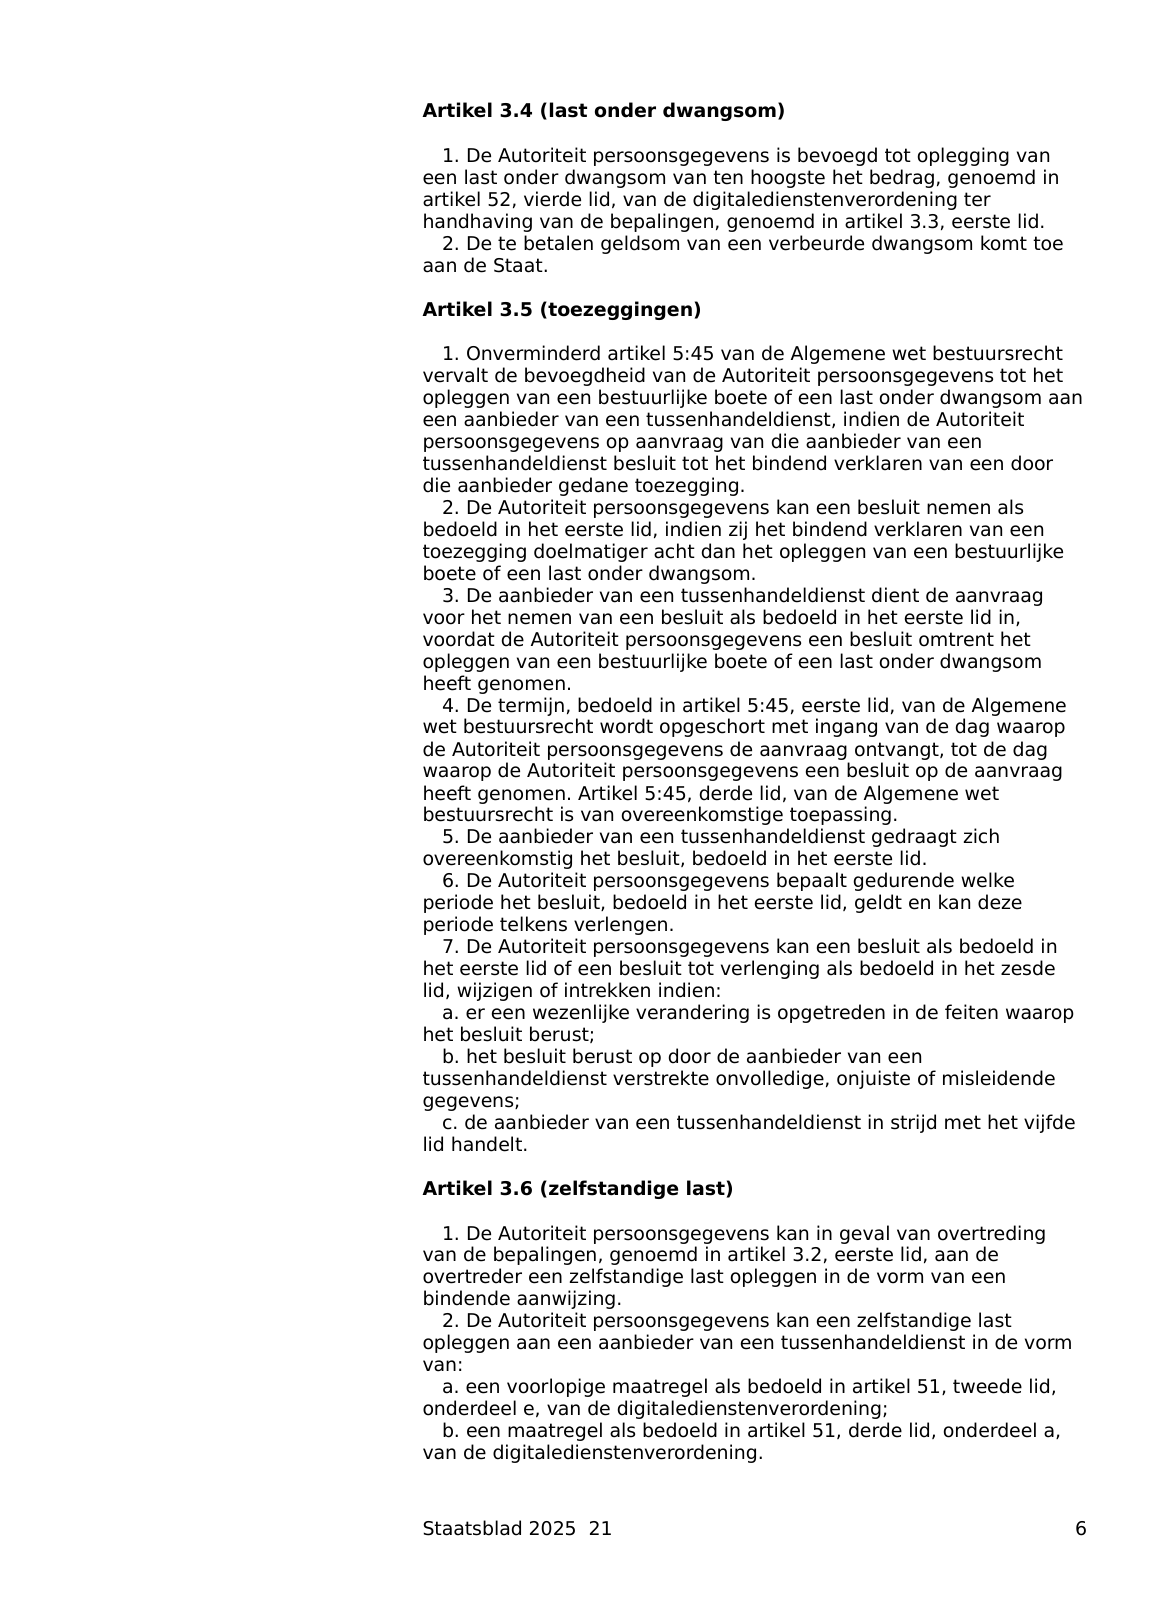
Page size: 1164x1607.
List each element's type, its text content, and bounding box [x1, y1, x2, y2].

text 1. De Autoriteit persoonsgegevens kan in geval van overtreding van de bepalingen, genoemd in artikel 3.2, eerste lid, aan de overtreder een zelfstandige last opleggen in de vorm van een bindende aanwijzing. [422, 1222, 1087, 1310]
subtitle Artikel 3.6 (zelfstandige last) [422, 1178, 1087, 1200]
text 1. De Autoriteit persoonsgegevens is bevoegd tot oplegging van een last onder dwangsom van ten hoogste het bedrag, genoemd in artikel 52, vierde lid, van de digitaledienstenverordening ter handhaving van de bepalingen, genoemd in artikel 3.3, eerste lid. [422, 144, 1087, 232]
subtitle Artikel 3.5 (toezeggingen) [422, 299, 1087, 321]
text a. er een wezenlijke verandering is opgetreden in de feiten waarop het besluit berust; [422, 1002, 1087, 1046]
text 2. De Autoriteit persoonsgegevens kan een zelfstandige last opleggen aan een aanbieder van een tussenhandeldienst in de vorm van: [422, 1310, 1087, 1376]
text c. de aanbieder van een tussenhandeldienst in strijd met het vijfde lid handelt. [422, 1112, 1087, 1156]
text 5. De aanbieder van een tussenhandeldienst gedraagt zich overeenkomstig het besluit, bedoeld in het eerste lid. [422, 826, 1087, 870]
text b. een maatregel als bedoeld in artikel 51, derde lid, onderdeel a, van de digitaledienstenverordening. [422, 1420, 1087, 1464]
text 2. De te betalen geldsom van een verbeurde dwangsom komt toe aan de Staat. [422, 232, 1087, 276]
text b. het besluit berust op door de aanbieder van een tussenhandeldienst verstrekte onvolledige, onjuiste of misleidende gegevens; [422, 1046, 1087, 1112]
text 1. Onverminderd artikel 5:45 van de Algemene wet bestuursrecht vervalt de bevoegdheid van de Autoriteit persoonsgegevens tot het opleggen van een bestuurlijke boete of een last onder dwangsom aan een aanbieder van een tussenhandeldienst, indien de Autoriteit persoonsgegevens op aanvraag van die aanbieder van een tussenhandeldienst besluit tot het bindend verklaren van een door die aanbieder gedane toezegging. [422, 343, 1087, 497]
subtitle Artikel 3.4 (last onder dwangsom) [422, 100, 1087, 122]
text a. een voorlopige maatregel als bedoeld in artikel 51, tweede lid, onderdeel e, van de digitaledienstenverordening; [422, 1376, 1087, 1420]
text 2. De Autoriteit persoonsgegevens kan een besluit nemen als bedoeld in het eerste lid, indien zij het bindend verklaren van een toezegging doelmatiger acht dan het opleggen van een bestuurlijke boete of een last onder dwangsom. [422, 497, 1087, 584]
text 6. De Autoriteit persoonsgegevens bepaalt gedurende welke periode het besluit, bedoeld in het eerste lid, geldt en kan deze periode telkens verlengen. [422, 870, 1087, 936]
text 4. De termijn, bedoeld in artikel 5:45, eerste lid, van de Algemene wet bestuursrecht wordt opgeschort met ingang van de dag waarop de Autoriteit persoonsgegevens de aanvraag ontvangt, tot de dag waarop de Autoriteit persoonsgegevens een besluit op de aanvraag heeft genomen. Artikel 5:45, derde lid, van de Algemene wet bestuursrecht is van overeenkomstige toepassing. [422, 694, 1087, 826]
text 7. De Autoriteit persoonsgegevens kan een besluit als bedoeld in het eerste lid of een besluit tot verlenging als bedoeld in het zesde lid, wijzigen of intrekken indien: [422, 936, 1087, 1002]
text 3. De aanbieder van een tussenhandeldienst dient de aanvraag voor het nemen van een besluit als bedoeld in het eerste lid in, voordat de Autoriteit persoonsgegevens een besluit omtrent het opleggen van een bestuurlijke boete of een last onder dwangsom heeft genomen. [422, 584, 1087, 694]
